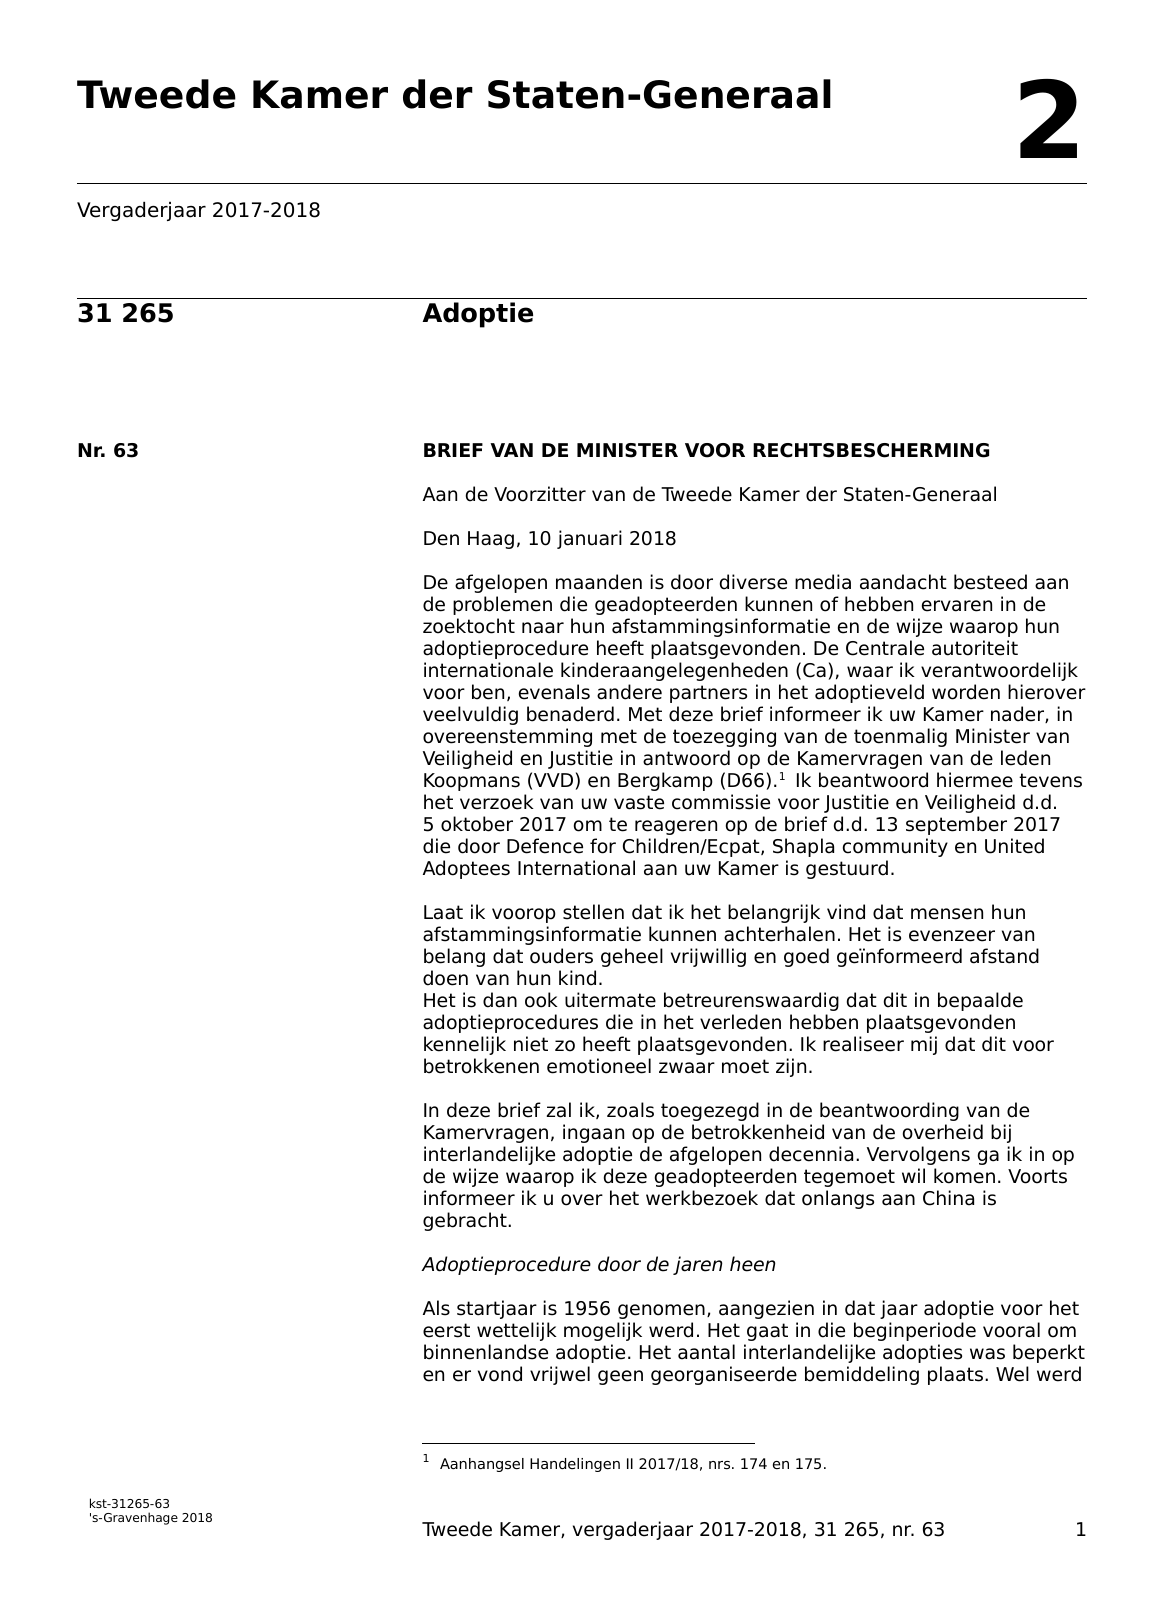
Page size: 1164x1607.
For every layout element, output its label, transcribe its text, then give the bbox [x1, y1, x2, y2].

subtitle 31 265 Adoptie [77, 299, 1087, 329]
text Het is dan ook uitermate betreurenswaardig dat dit in bepaalde adoptieprocedures die in het verleden hebben plaatsgevonden kennelijk niet zo heeft plaatsgevonden. Ik realiseer mij dat dit voor betrokkenen emotioneel zwaar moet zijn. [422, 990, 1087, 1078]
table_cell Vergaderjaar 2017-2018 [77, 184, 1087, 298]
text Als startjaar is 1956 genomen, aangezien in dat jaar adoptie voor het eerst wettelijk mogelijk werd. Het gaat in die beginperiode vooral om binnenlandse adoptie. Het aantal interlandelijke adopties was beperkt en er vond vrijwel geen georganiseerde bemiddeling plaats. Wel werd [422, 1298, 1087, 1386]
text De afgelopen maanden is door diverse media aandacht besteed aan de problemen die geadopteerden kunnen of hebben ervaren in de zoektocht naar hun afstammingsinformatie en de wijze waarop hun adoptieprocedure heeft plaatsgevonden. De Centrale autoriteit internationale kinderaangelegenheden (Ca), waar ik verantwoordelijk voor ben, evenals andere partners in het adoptieveld worden hierover veelvuldig benaderd. Met deze brief informeer ik uw Kamer nader, in overeenstemming met de toezegging van de toenmalig Minister van Veiligheid en Justitie in antwoord op de Kamervragen van de leden Koopmans (VVD) en Bergkamp (D66). Ik beantwoord hiermee tevens het verzoek van uw vaste commissie voor Justitie en Veiligheid d.d. 5 oktober 2017 om te reageren op de brief d.d. 13 september 2017 die door Defence for Children/Ecpat, Shapla community en United Adoptees International aan uw Kamer is gestuurd. [422, 572, 1087, 880]
text Den Haag, 10 januari 2018 [422, 528, 1087, 550]
table_header Tweede Kamer der Staten-Generaal [77, 59, 886, 183]
text kst-31265-63 [88, 1497, 323, 1511]
table_header 2 [886, 59, 1087, 183]
subtitle Nr. 63 BRIEF VAN DE MINISTER VOOR RECHTSBESCHERMING [77, 440, 1087, 462]
text 's-Gravenhage 2018 [88, 1511, 323, 1525]
text Aanhangsel Handelingen II 2017/18, nrs. 174 en 175. [422, 1452, 1087, 1474]
text Aan de Voorzitter van de Tweede Kamer der Staten-Generaal [422, 484, 1087, 506]
text In deze brief zal ik, zoals toegezegd in de beantwoording van de Kamervragen, ingaan op de betrokkenheid van de overheid bij interlandelijke adoptie de afgelopen decennia. Vervolgens ga ik in op de wijze waarop ik deze geadopteerden tegemoet wil komen. Voorts informeer ik u over het werkbezoek dat onlangs aan China is gebracht. [422, 1100, 1087, 1232]
subtitle Adoptieprocedure door de jaren heen [422, 1254, 1087, 1276]
text Laat ik voorop stellen dat ik het belangrijk vind dat mensen hun afstammingsinformatie kunnen achterhalen. Het is evenzeer van belang dat ouders geheel vrijwillig en goed geïnformeerd afstand doen van hun kind. [422, 902, 1087, 990]
